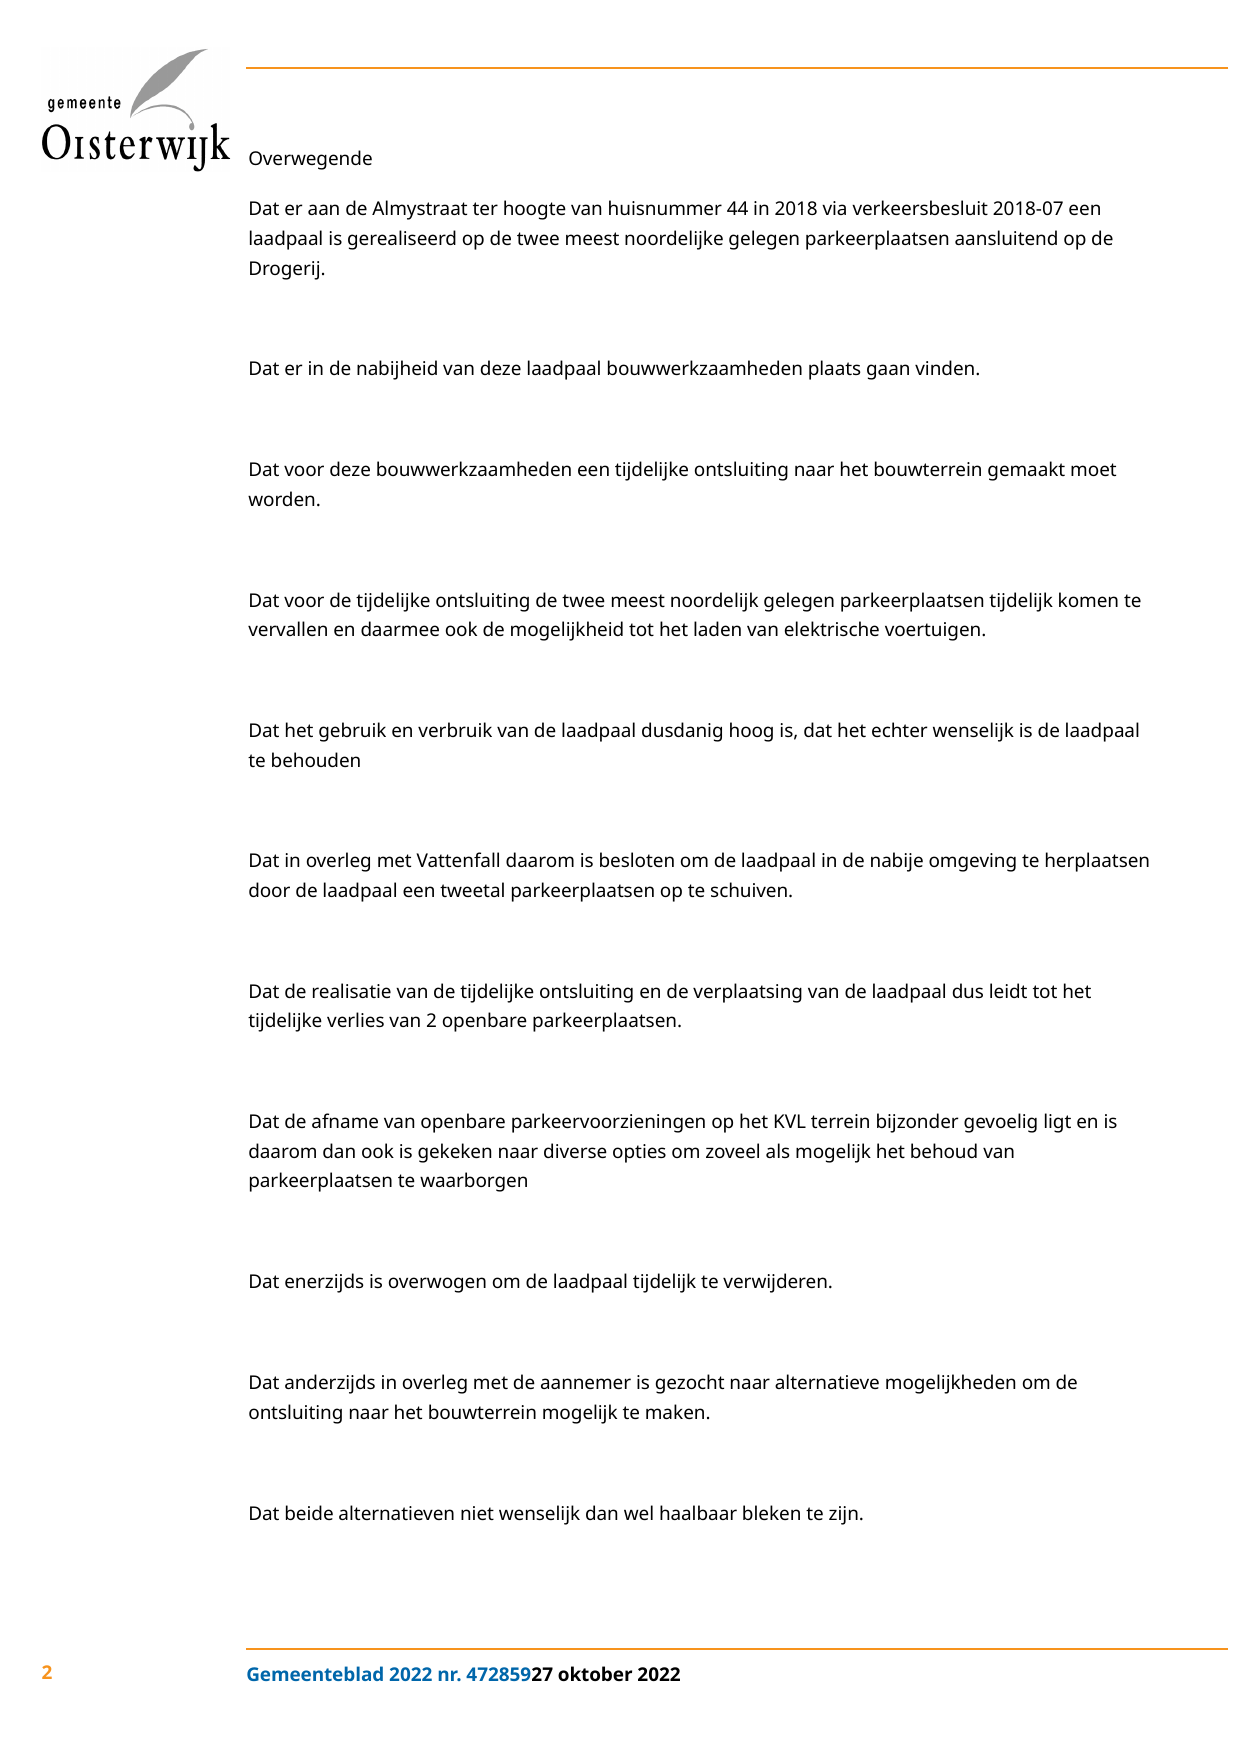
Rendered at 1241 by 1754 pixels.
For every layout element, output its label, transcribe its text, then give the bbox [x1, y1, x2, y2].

text Dat de realisatie van de tijdelijke ontsluiting en de verplaatsing van de laadpaal dus leidt tot het tijdelijke verlies van 2 openbare parkeerplaatsen. [248, 978, 1152, 1033]
text Overwegende [248, 145, 1152, 171]
text Dat het gebruik en verbruik van de laadpaal dusdanig hoog is, dat het echter wenselijk is de laadpaal te behouden [248, 717, 1152, 773]
text Dat anderzijds in overleg met de aannemer is gezocht naar alternatieve mogelijkheden om de ontsluiting naar het bouwterrein mogelijk te maken. [248, 1369, 1152, 1425]
text Dat voor deze bouwwerkzaamheden een tijdelijke ontsluiting naar het bouwterrein gemaakt moet worden. [248, 456, 1152, 512]
text Dat enerzijds is overwogen om de laadpaal tijdelijk te verwijderen. [248, 1268, 1152, 1294]
text Dat er aan de Almystraat ter hoogte van huisnummer 44 in 2018 via verkeersbesluit 2018-07 een laadpaal is gerealiseerd op de twee meest noordelijke gelegen parkeerplaatsen aansluitend op de Drogerij. [248, 196, 1152, 281]
text Dat voor de tijdelijke ontsluiting de twee meest noordelijk gelegen parkeerplaatsen tijdelijk komen te vervallen en daarmee ook de mogelijkheid tot het laden van elektrische voertuigen. [248, 587, 1152, 642]
text Dat er in de nabijheid van deze laadpaal bouwwerkzaamheden plaats gaan vinden. [248, 356, 1152, 381]
picture [41, 47, 231, 172]
text Dat beide alternatieven niet wenselijk dan wel haalbaar bleken te zijn. [248, 1500, 1152, 1526]
text Dat de afname van openbare parkeervoorzieningen op het KVL terrein bijzonder gevoelig ligt en is daarom dan ook is gekeken naar diverse opties om zoveel als mogelijk het behoud van parkeerplaatsen te waarborgen [248, 1108, 1152, 1193]
text Dat in overleg met Vattenfall daarom is besloten om de laadpaal in de nabije omgeving te herplaatsen door de laadpaal een tweetal parkeerplaatsen op te schuiven. [248, 848, 1152, 903]
